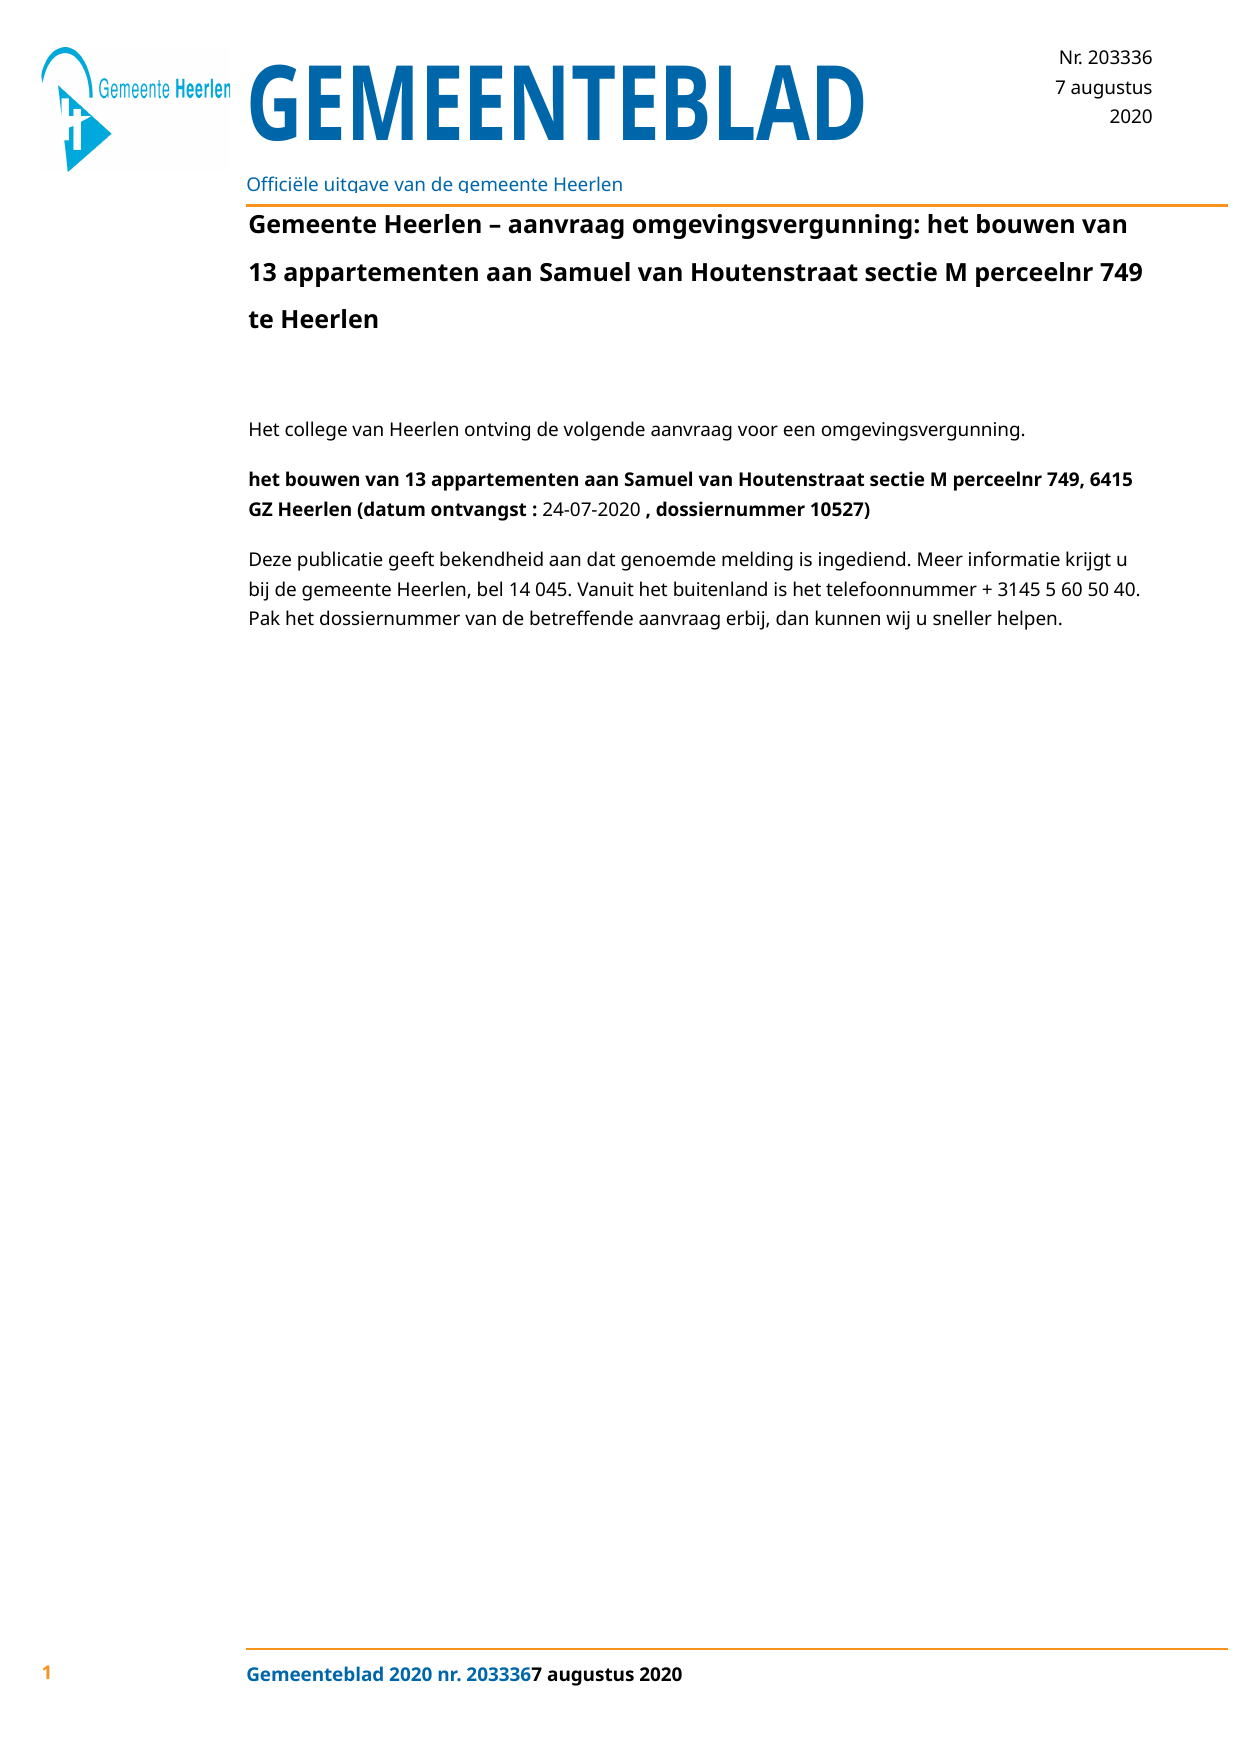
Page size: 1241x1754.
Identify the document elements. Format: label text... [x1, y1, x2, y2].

text Gemeente Heerlen – aanvraag omgevingsvergunning: het bouwen van 13 appartementen aan Samuel van Houtenstraat sectie M perceelnr 749 te Heerlen [248, 207, 1152, 336]
picture [41, 47, 59, 70]
picture [41, 47, 231, 172]
text het bouwen van 13 appartementen aan Samuel van Houtenstraat sectie M perceelnr 749, 6415 GZ Heerlen (datum ontvangst : 24-07-2020 , dossiernummer 10527) [248, 466, 1152, 522]
text Het college van Heerlen ontving de volgende aanvraag voor een omgevingsvergunning. [248, 416, 1152, 442]
text Deze publicatie geeft bekendheid aan dat genoemde melding is ingediend. Meer informatie krijgt u bij de gemeente Heerlen, bel 14 045. Vanuit het buitenland is het telefoonnummer + 3145 5 60 50 40. Pak het dossiernummer van de betreffende aanvraag erbij, dan kunnen wij u sneller helpen. [248, 546, 1152, 631]
